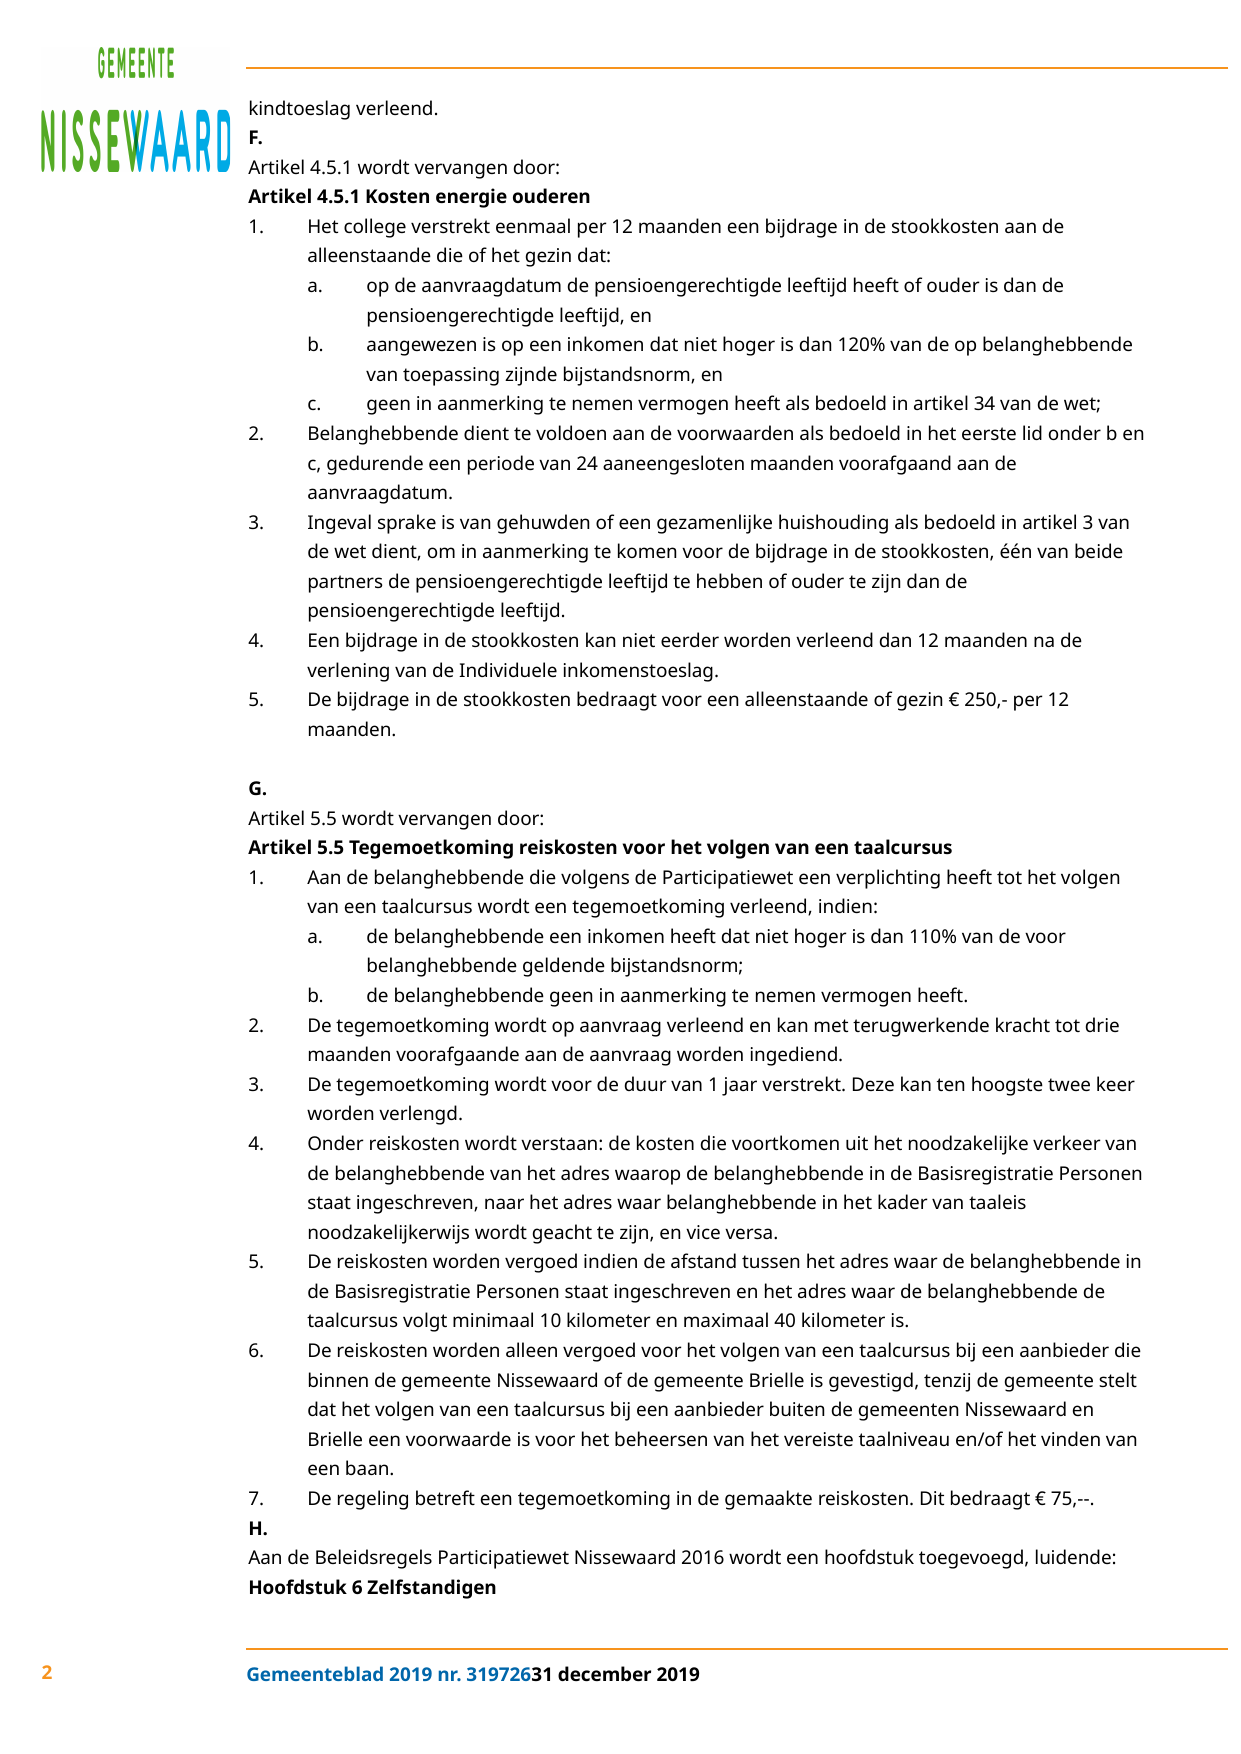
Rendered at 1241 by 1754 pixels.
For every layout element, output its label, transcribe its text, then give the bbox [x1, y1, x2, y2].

text Artikel 4.5.1 Kosten energie ouderen [248, 183, 1152, 209]
list op de aanvraagdatum de pensioengerechtigde leeftijd heeft of ouder is dan de pensioengerechtigde leeftijd, en [307, 272, 1152, 328]
list Ingeval sprake is van gehuwden of een gezamenlijke huishouding als bedoeld in artikel 3 van de wet dient, om in aanmerking te komen voor de bijdrage in de stookkosten, één van beide partners de pensioengerechtigde leeftijd te hebben of ouder te zijn dan de pensioengerechtigde leeftijd. [248, 509, 1152, 623]
list De tegemoetkoming wordt voor de duur van 1 jaar verstrekt. Deze kan ten hoogste twee keer worden verlengd. [248, 1071, 1152, 1126]
list De reiskosten worden vergoed indien de afstand tussen het adres waar de belanghebbende in de Basisregistratie Personen staat ingeschreven en het adres waar de belanghebbende de taalcursus volgt minimaal 10 kilometer en maximaal 40 kilometer is. [248, 1248, 1152, 1333]
list Een bijdrage in de stookkosten kan niet eerder worden verleend dan 12 maanden na de verlening van de Individuele inkomenstoeslag. [248, 627, 1152, 683]
picture [176, 157, 187, 172]
text kindtoeslag verleend. [248, 95, 1152, 121]
picture [201, 122, 206, 138]
list De regeling betreft een tegemoetkoming in de gemaakte reiskosten. Dit bedraagt € 75,--. [248, 1485, 1152, 1511]
list Onder reiskosten wordt verstaan: de kosten die voortkomen uit het noodzakelijke verkeer van de belanghebbende van het adres waarop de belanghebbende in de Basisregistratie Personen staat ingeschreven, naar het adres waar belanghebbende in het kader van taaleis noodzakelijkerwijs wordt geacht te zijn, en vice versa. [248, 1130, 1152, 1245]
list de belanghebbende geen in aanmerking te nemen vermogen heeft. [307, 982, 1152, 1008]
picture [154, 157, 165, 172]
list de belanghebbende een inkomen heeft dat niet hoger is dan 110% van de voor belanghebbende geldende bijstandsnorm; [307, 923, 1152, 978]
picture [222, 122, 227, 160]
list aangewezen is op een inkomen dat niet hoger is dan 120% van de op belanghebbende van toepassing zijnde bijstandsnorm, en [307, 331, 1152, 387]
list De tegemoetkoming wordt op aanvraag verleend en kan met terugwerkende kracht tot drie maanden voorafgaande aan de aanvraag worden ingediend. [248, 1012, 1152, 1067]
text G. [248, 775, 1152, 801]
text Artikel 4.5.1 wordt vervangen door: [248, 154, 1152, 180]
text Hoofdstuk 6 Zelfstandigen [248, 1574, 1152, 1600]
list Belanghebbende dient te voldoen aan de voorwaarden als bedoeld in het eerste lid onder b en c, gedurende een periode van 24 aaneengesloten maanden voorafgaand aan de aanvraagdatum. [248, 420, 1152, 505]
list De reiskosten worden alleen vergoed voor het volgen van een taalcursus bij een aanbieder die binnen de gemeente Nissewaard of de gemeente Brielle is gevestigd, tenzij de gemeente stelt dat het volgen van een taalcursus bij een aanbieder buiten de gemeenten Nissewaard en Brielle een voorwaarde is voor het beheersen van het vereiste taalniveau en/of het vinden van een baan. [248, 1337, 1152, 1481]
picture [200, 151, 206, 172]
text Aan de Beleidsregels Participatiewet Nissewaard 2016 wordt een hoofdstuk toegevoegd, luidende: [248, 1544, 1152, 1570]
list geen in aanmerking te nemen vermogen heeft als bedoeld in artikel 34 van de wet; [307, 391, 1152, 416]
picture [41, 47, 231, 172]
list De bijdrage in de stookkosten bedraagt voor een alleenstaande of gezin € 250,- per 12 maanden. [248, 686, 1152, 742]
list Het college verstrekt eenmaal per 12 maanden een bijdrage in de stookkosten aan de alleenstaande die of het gezin dat: [248, 213, 1152, 268]
text Artikel 5.5 Tegemoetkoming reiskosten voor het volgen van een taalcursus [248, 834, 1152, 860]
text F. [248, 124, 1152, 150]
text H. [248, 1515, 1152, 1541]
text Artikel 5.5 wordt vervangen door: [248, 805, 1152, 831]
list Aan de belanghebbende die volgens de Participatiewet een verplichting heeft tot het volgen van een taalcursus wordt een tegemoetkoming verleend, indien: [248, 864, 1152, 919]
